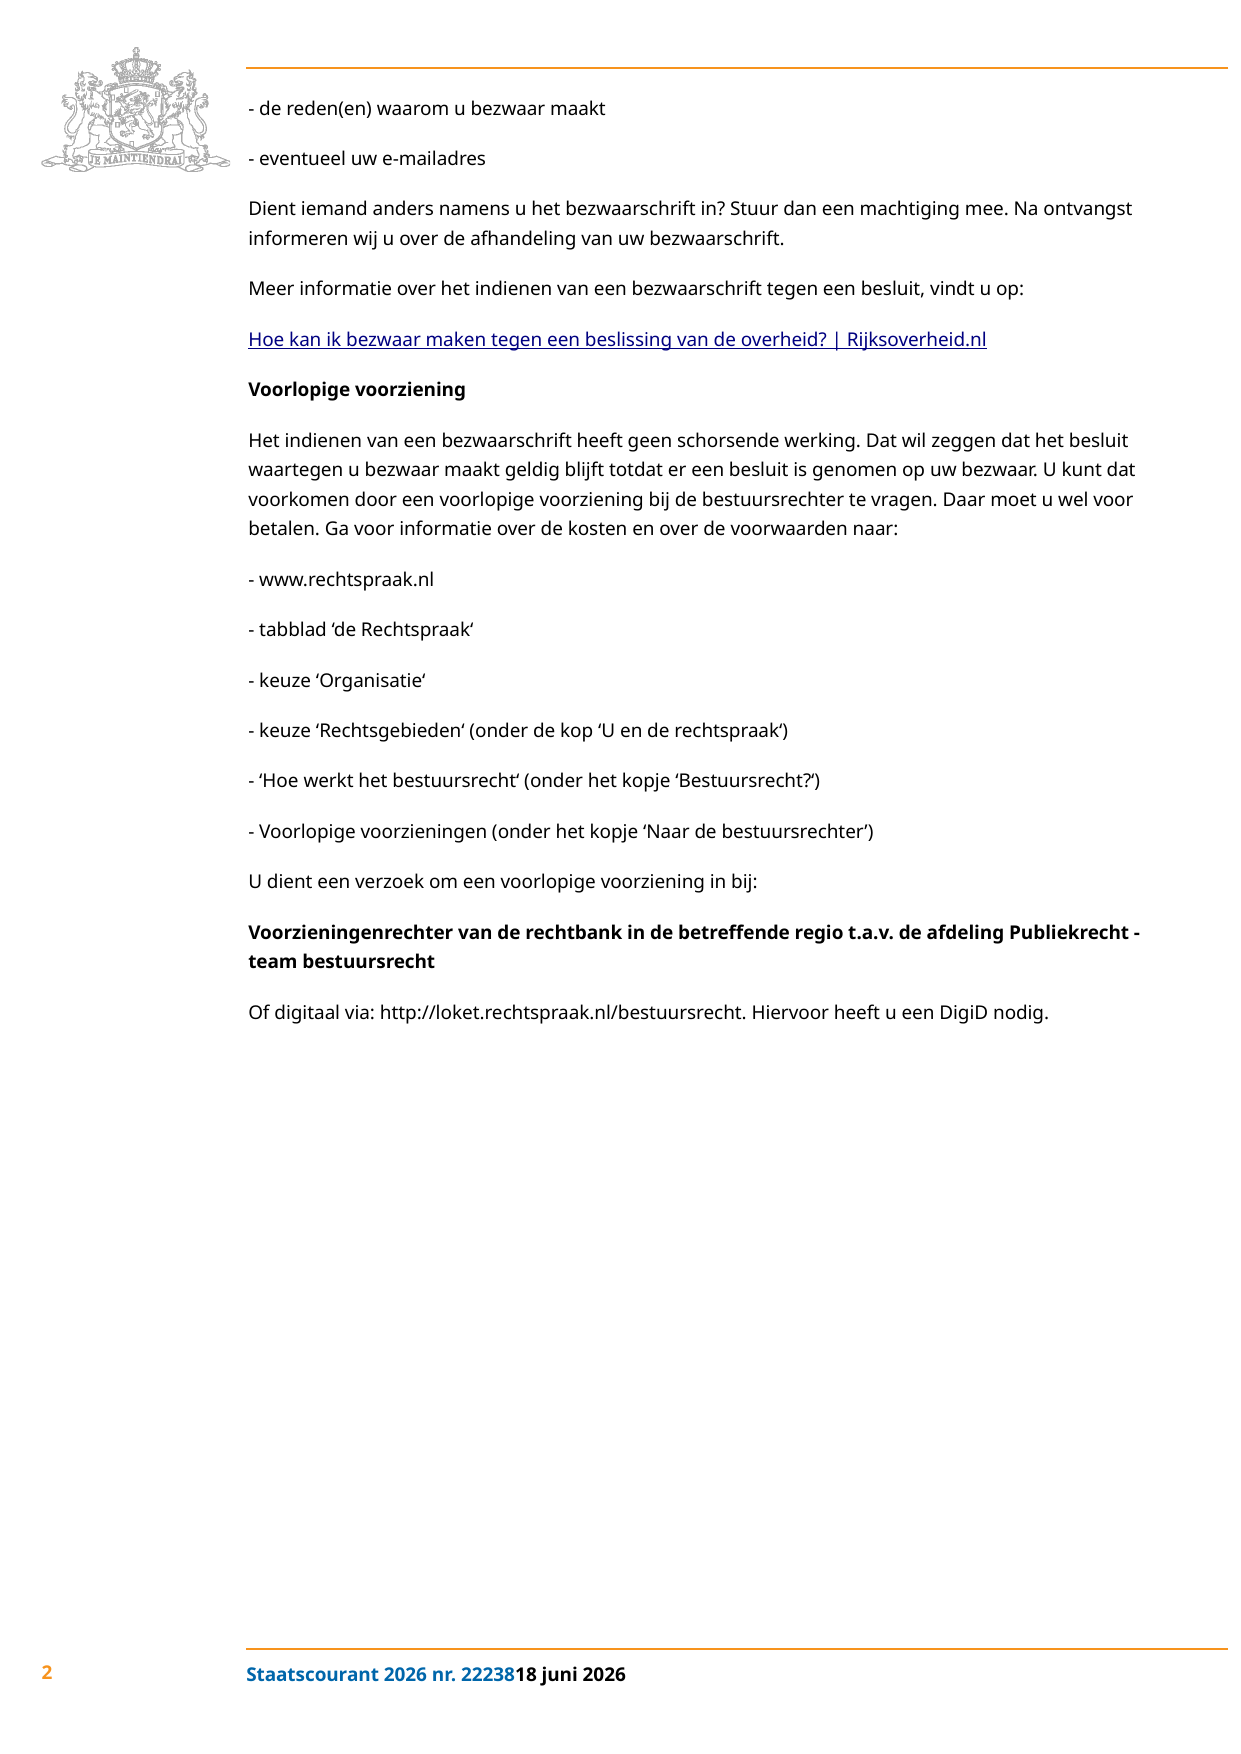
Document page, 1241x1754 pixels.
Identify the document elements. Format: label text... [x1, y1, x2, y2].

text U dient een verzoek om een voorlopige voorziening in bij: [248, 868, 1152, 894]
text - tabblad ‘de Rechtspraak‘ [248, 616, 1152, 642]
text Het indienen van een bezwaarschrift heeft geen schorsende werking. Dat wil zeggen dat het besluit waartegen u bezwaar maakt geldig blijft totdat er een besluit is genomen op uw bezwaar. U kunt dat voorkomen door een voorlopige voorziening bij de bestuursrechter te vragen. Daar moet u wel voor betalen. Ga voor informatie over de kosten en over de voorwaarden naar: [248, 427, 1152, 541]
picture [41, 47, 231, 172]
text - ‘Hoe werkt het bestuursrecht‘ (onder het kopje ‘Bestuursrecht?‘) [248, 768, 1152, 793]
text - www.rechtspraak.nl [248, 566, 1152, 592]
text Dient iemand anders namens u het bezwaarschrift in? Stuur dan een machtiging mee. Na ontvangst informeren wij u over de afhandeling van uw bezwaarschrift. [248, 196, 1152, 251]
text - keuze ‘Organisatie‘ [248, 667, 1152, 693]
text - de reden(en) waarom u bezwaar maakt [248, 95, 1152, 121]
text - keuze ‘Rechtsgebieden‘ (onder de kop ‘U en de rechtspraak‘) [248, 717, 1152, 743]
text Voorzieningenrechter van de rechtbank in de betreffende regio t.a.v. de afdeling Publiekrecht - team bestuursrecht [248, 919, 1152, 974]
text - eventueel uw e-mailadres [248, 145, 1152, 171]
text Voorlopige voorziening [248, 376, 1152, 402]
text - Voorlopige voorzieningen (onder het kopje ‘Naar de bestuursrechter’) [248, 818, 1152, 844]
text Meer informatie over het indienen van een bezwaarschrift tegen een besluit, vindt u op: [248, 276, 1152, 301]
text Of digitaal via: http://loket.rechtspraak.nl/bestuursrecht. Hiervoor heeft u een DigiD nodig. [248, 999, 1152, 1025]
text Hoe kan ik bezwaar maken tegen een beslissing van de overheid? | Rijksoverheid.nl [248, 326, 1152, 352]
